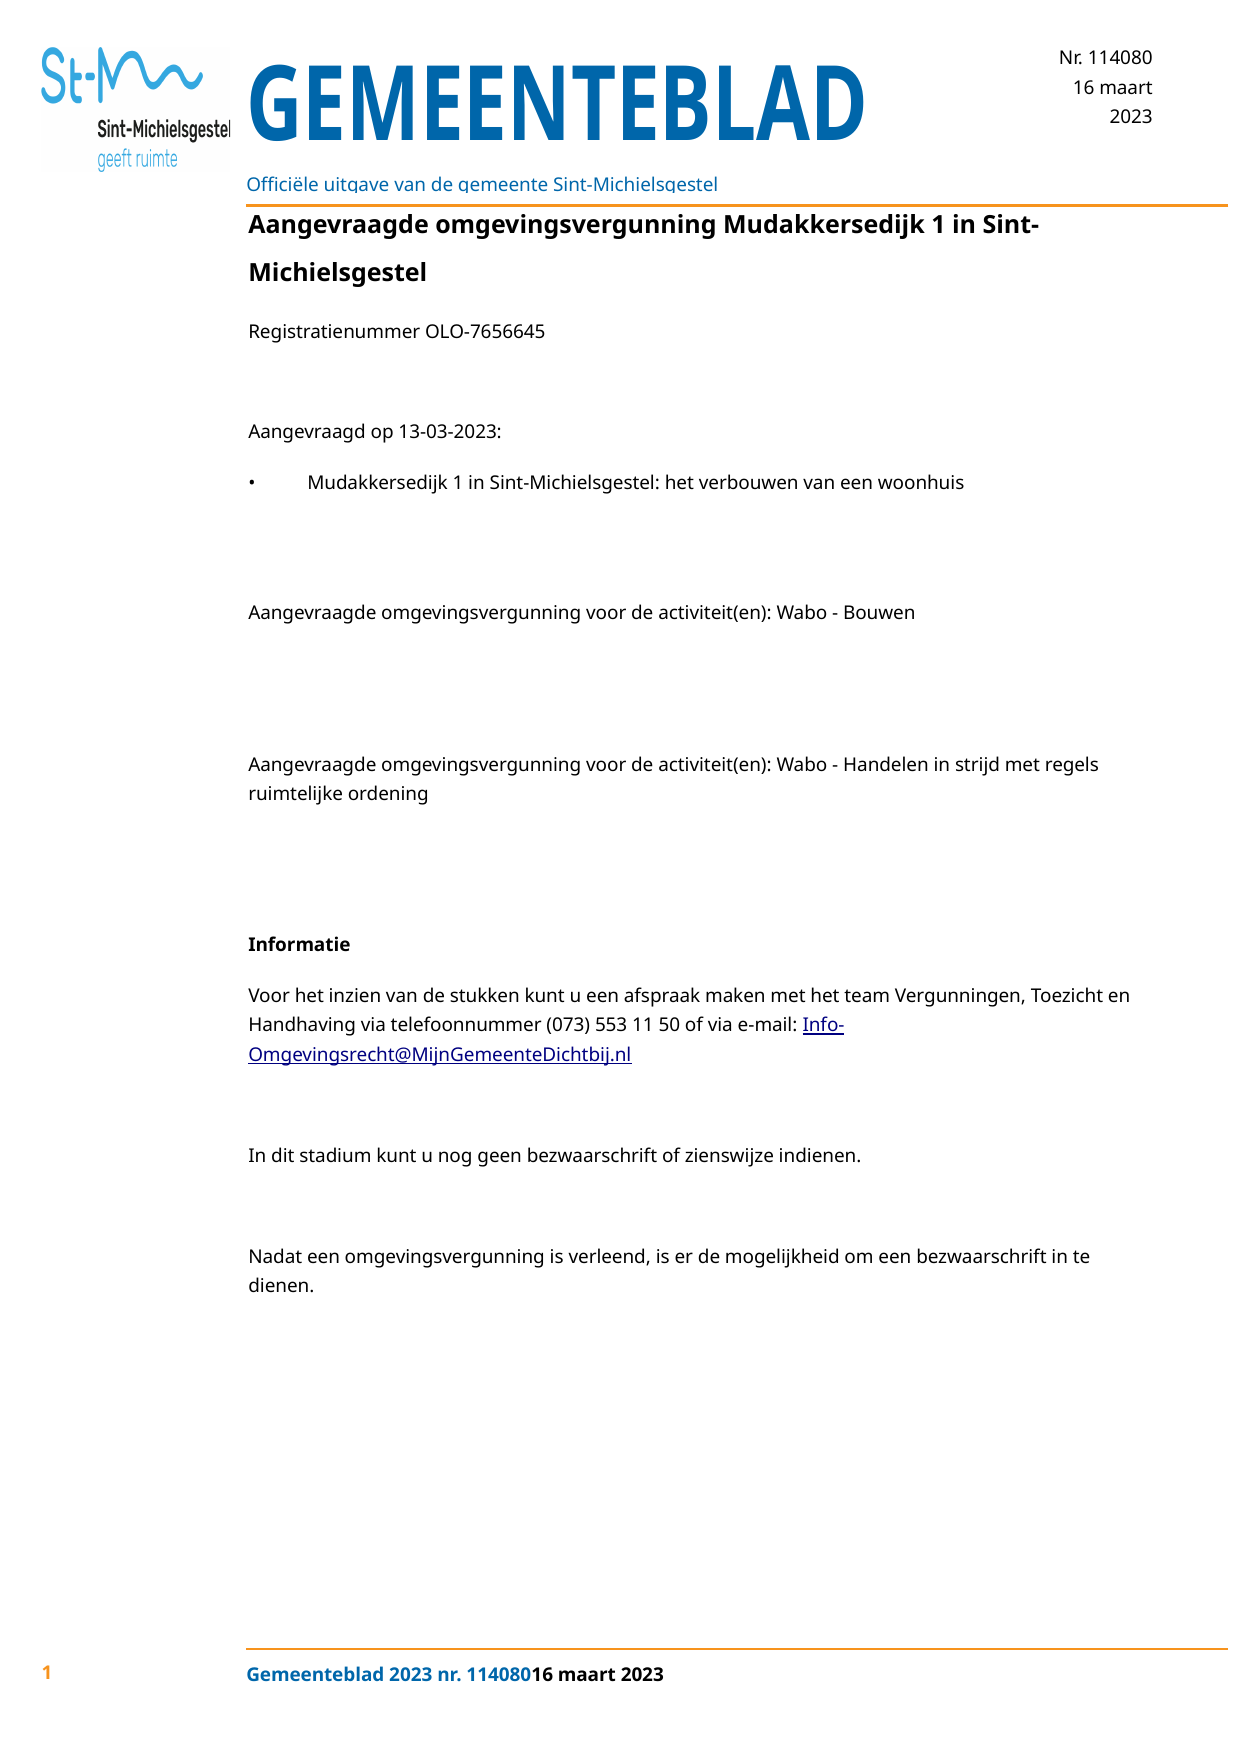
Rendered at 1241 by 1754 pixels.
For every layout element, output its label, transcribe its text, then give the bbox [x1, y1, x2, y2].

text Aangevraagde omgevingsvergunning Mudakkersedijk 1 in Sint-Michielsgestel [248, 207, 1152, 288]
text Aangevraagd op 13-03-2023: [248, 419, 1152, 444]
text Voor het inzien van de stukken kunt u een afspraak maken met het team Vergunningen, Toezicht en Handhaving via telefoonnummer (073) 553 11 50 of via e-mail: Info-Omgevingsrecht@MijnGemeenteDichtbij.nl [248, 982, 1152, 1067]
text Registratienummer OLO-7656645 [248, 318, 1152, 344]
text Nadat een omgevingsvergunning is verleend, is er de mogelijkheid om een bezwaarschrift in te dienen. [248, 1243, 1152, 1298]
picture [41, 47, 231, 172]
text Informatie [248, 932, 1152, 957]
text Aangevraagde omgevingsvergunning voor de activiteit(en): Wabo - Handelen in strijd met regels ruimtelijke ordening [248, 751, 1152, 806]
text In dit stadium kunt u nog geen bezwaarschrift of zienswijze indienen. [248, 1142, 1152, 1168]
text Aangevraagde omgevingsvergunning voor de activiteit(en): Wabo - Bouwen [248, 599, 1152, 625]
list Mudakkersedijk 1 in Sint-Michielsgestel: het verbouwen van een woonhuis [248, 469, 1152, 495]
